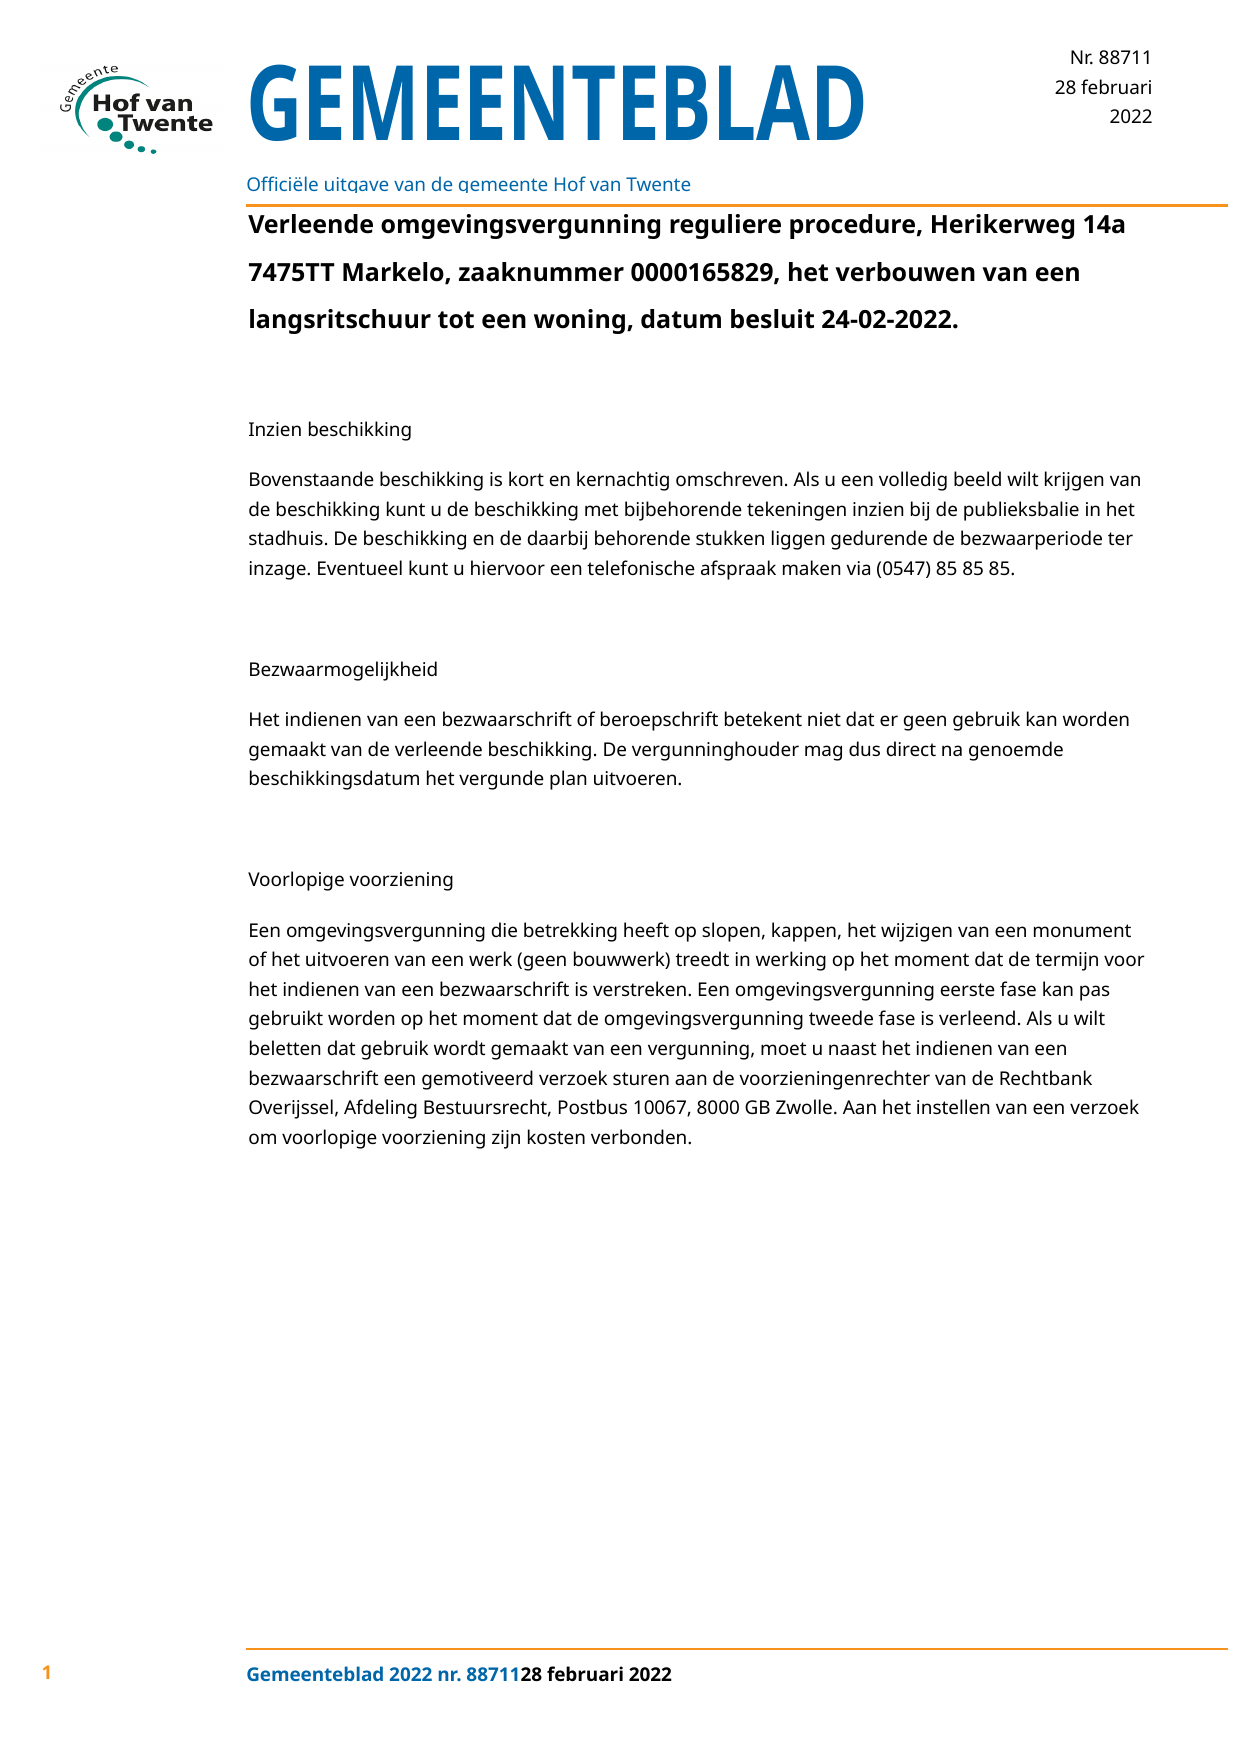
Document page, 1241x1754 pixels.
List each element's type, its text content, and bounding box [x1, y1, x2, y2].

text Bovenstaande beschikking is kort en kernachtig omschreven. Als u een volledig beeld wilt krijgen van de beschikking kunt u de beschikking met bijbehorende tekeningen inzien bij de publieksbalie in het stadhuis. De beschikking en de daarbij behorende stukken liggen gedurende de bezwaarperiode ter inzage. Eventueel kunt u hiervoor een telefonische afspraak maken via (0547) 85 85 85. [248, 466, 1152, 581]
text Bezwaarmogelijkheid [248, 656, 1152, 682]
picture [41, 47, 231, 172]
text Inzien beschikking [248, 416, 1152, 442]
text Voorlopige voorziening [248, 866, 1152, 892]
text Een omgevingsvergunning die betrekking heeft op slopen, kappen, het wijzigen van een monument of het uitvoeren van een werk (geen bouwwerk) treedt in werking op het moment dat de termijn voor het indienen van een bezwaarschrift is verstreken. Een omgevingsvergunning eerste fase kan pas gebruikt worden op het moment dat de omgevingsvergunning tweede fase is verleend. Als u wilt beletten dat gebruik wordt gemaakt van een vergunning, moet u naast het indienen van een bezwaarschrift een gemotiveerd verzoek sturen aan de voorzieningenrechter van de Rechtbank Overijssel, Afdeling Bestuursrecht, Postbus 10067, 8000 GB Zwolle. Aan het instellen van een verzoek om voorlopige voorziening zijn kosten verbonden. [248, 917, 1152, 1149]
text Het indienen van een bezwaarschrift of beroepschrift betekent niet dat er geen gebruik kan worden gemaakt van de verleende beschikking. De vergunninghouder mag dus direct na genoemde beschikkingsdatum het vergunde plan uitvoeren. [248, 706, 1152, 791]
text Verleende omgevingsvergunning reguliere procedure, Herikerweg 14a 7475TT Markelo, zaaknummer 0000165829, het verbouwen van een langsritschuur tot een woning, datum besluit 24-02-2022. [248, 207, 1152, 336]
